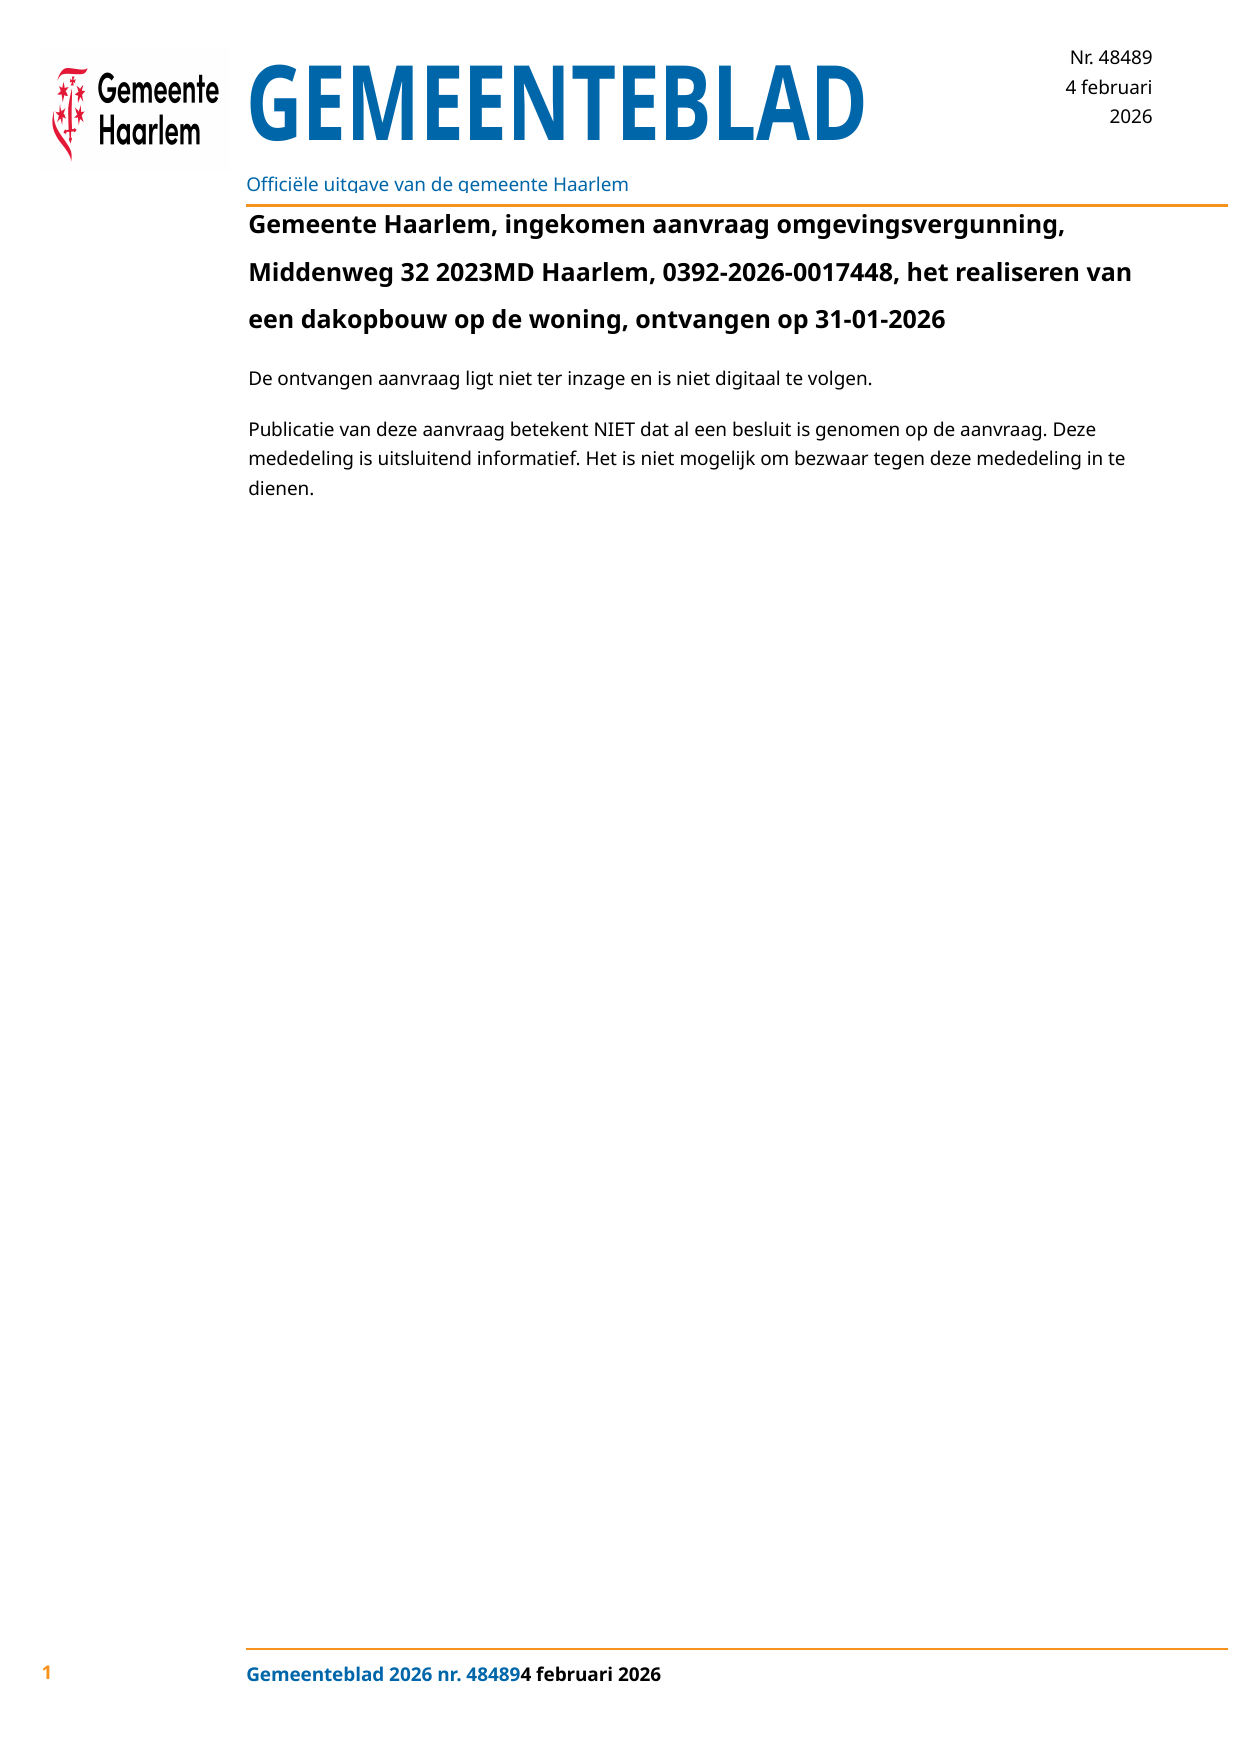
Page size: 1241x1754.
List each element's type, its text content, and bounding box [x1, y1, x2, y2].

text Gemeente Haarlem, ingekomen aanvraag omgevingsvergunning, Middenweg 32 2023MD Haarlem, 0392-2026-0017448, het realiseren van een dakopbouw op de woning, ontvangen op 31-01-2026 [248, 207, 1152, 336]
text Publicatie van deze aanvraag betekent NIET dat al een besluit is genomen op de aanvraag. Deze mededeling is uitsluitend informatief. Het is niet mogelijk om bezwaar tegen deze mededeling in te dienen. [248, 416, 1152, 501]
text De ontvangen aanvraag ligt niet ter inzage en is niet digitaal te volgen. [248, 366, 1152, 391]
picture [41, 47, 231, 172]
